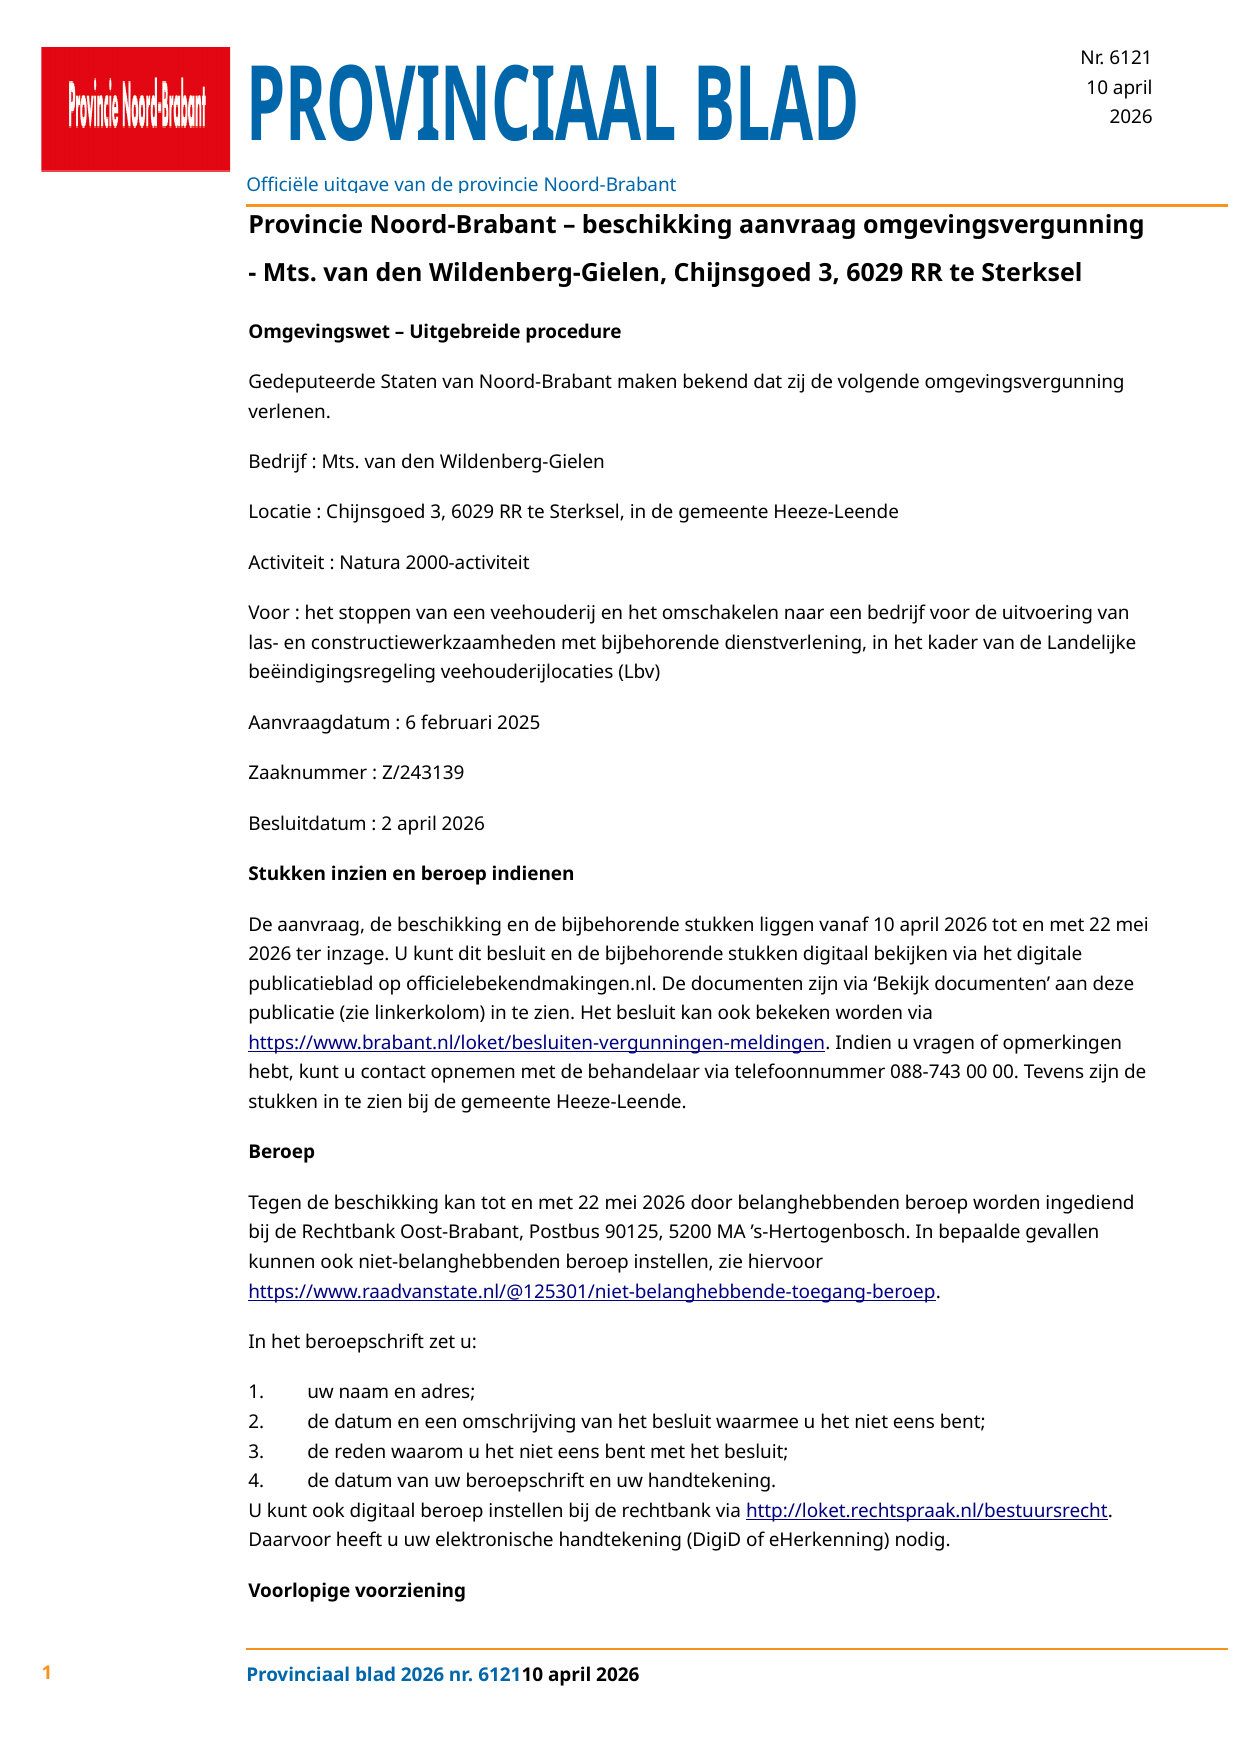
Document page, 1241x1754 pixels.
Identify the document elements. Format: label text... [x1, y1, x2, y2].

list de reden waarom u het niet eens bent met het besluit; [248, 1438, 1152, 1464]
text Activiteit : Natura 2000-activiteit [248, 549, 1152, 575]
text Provincie Noord-Brabant – beschikking aanvraag omgevingsvergunning - Mts. van den Wildenberg-Gielen, Chijnsgoed 3, 6029 RR te Sterksel [248, 207, 1152, 288]
text De aanvraag, de beschikking en de bijbehorende stukken liggen vanaf 10 april 2026 tot en met 22 mei 2026 ter inzage. U kunt dit besluit en de bijbehorende stukken digitaal bekijken via het digitale publicatieblad op officielebekendmakingen.nl. De documenten zijn via ‘Bekijk documenten’ aan deze publicatie (zie linkerkolom) in te zien. Het besluit kan ook bekeken worden via https://www.brabant.nl/loket/besluiten-vergunningen-meldingen. Indien u vragen of opmerkingen hebt, kunt u contact opnemen met de behandelaar via telefoonnummer 088-743 00 00. Tevens zijn de stukken in te zien bij de gemeente Heeze-Leende. [248, 911, 1152, 1114]
text Stukken inzien en beroep indienen [248, 860, 1152, 886]
text Tegen de beschikking kan tot en met 22 mei 2026 door belanghebbenden beroep worden ingediend bij de Rechtbank Oost-Brabant, Postbus 90125, 5200 MA ’s-Hertogenbosch. In bepaalde gevallen kunnen ook niet-belanghebbenden beroep instellen, zie hiervoor https://www.raadvanstate.nl/@125301/niet-belanghebbende-toegang-beroep. [248, 1189, 1152, 1304]
text Beroep [248, 1139, 1152, 1164]
text Besluitdatum : 2 april 2026 [248, 810, 1152, 836]
text Zaaknummer : Z/243139 [248, 759, 1152, 785]
text Locatie : Chijnsgoed 3, 6029 RR te Sterksel, in de gemeente Heeze-Leende [248, 499, 1152, 524]
text Omgevingswet – Uitgebreide procedure [248, 318, 1152, 344]
list uw naam en adres; [248, 1379, 1152, 1404]
list de datum en een omschrijving van het besluit waarmee u het niet eens bent; [248, 1408, 1152, 1434]
text U kunt ook digitaal beroep instellen bij de rechtbank via http://loket.rechtspraak.nl/bestuursrecht. Daarvoor heeft u uw elektronische handtekening (DigiD of eHerkenning) nodig. [248, 1497, 1152, 1552]
picture [41, 47, 231, 172]
text Voorlopige voorziening [248, 1577, 1152, 1603]
list de datum van uw beroepschrift en uw handtekening. [248, 1467, 1152, 1493]
text Bedrijf : Mts. van den Wildenberg-Gielen [248, 448, 1152, 474]
text In het beroepschrift zet u: [248, 1328, 1152, 1354]
text Gedeputeerde Staten van Noord-Brabant maken bekend dat zij de volgende omgevingsvergunning verlenen. [248, 368, 1152, 424]
text Voor : het stoppen van een veehouderij en het omschakelen naar een bedrijf voor de uitvoering van las- en constructiewerkzaamheden met bijbehorende dienstverlening, in het kader van de Landelijke beëindigingsregeling veehouderijlocaties (Lbv) [248, 599, 1152, 684]
text Aanvraagdatum : 6 februari 2025 [248, 709, 1152, 735]
